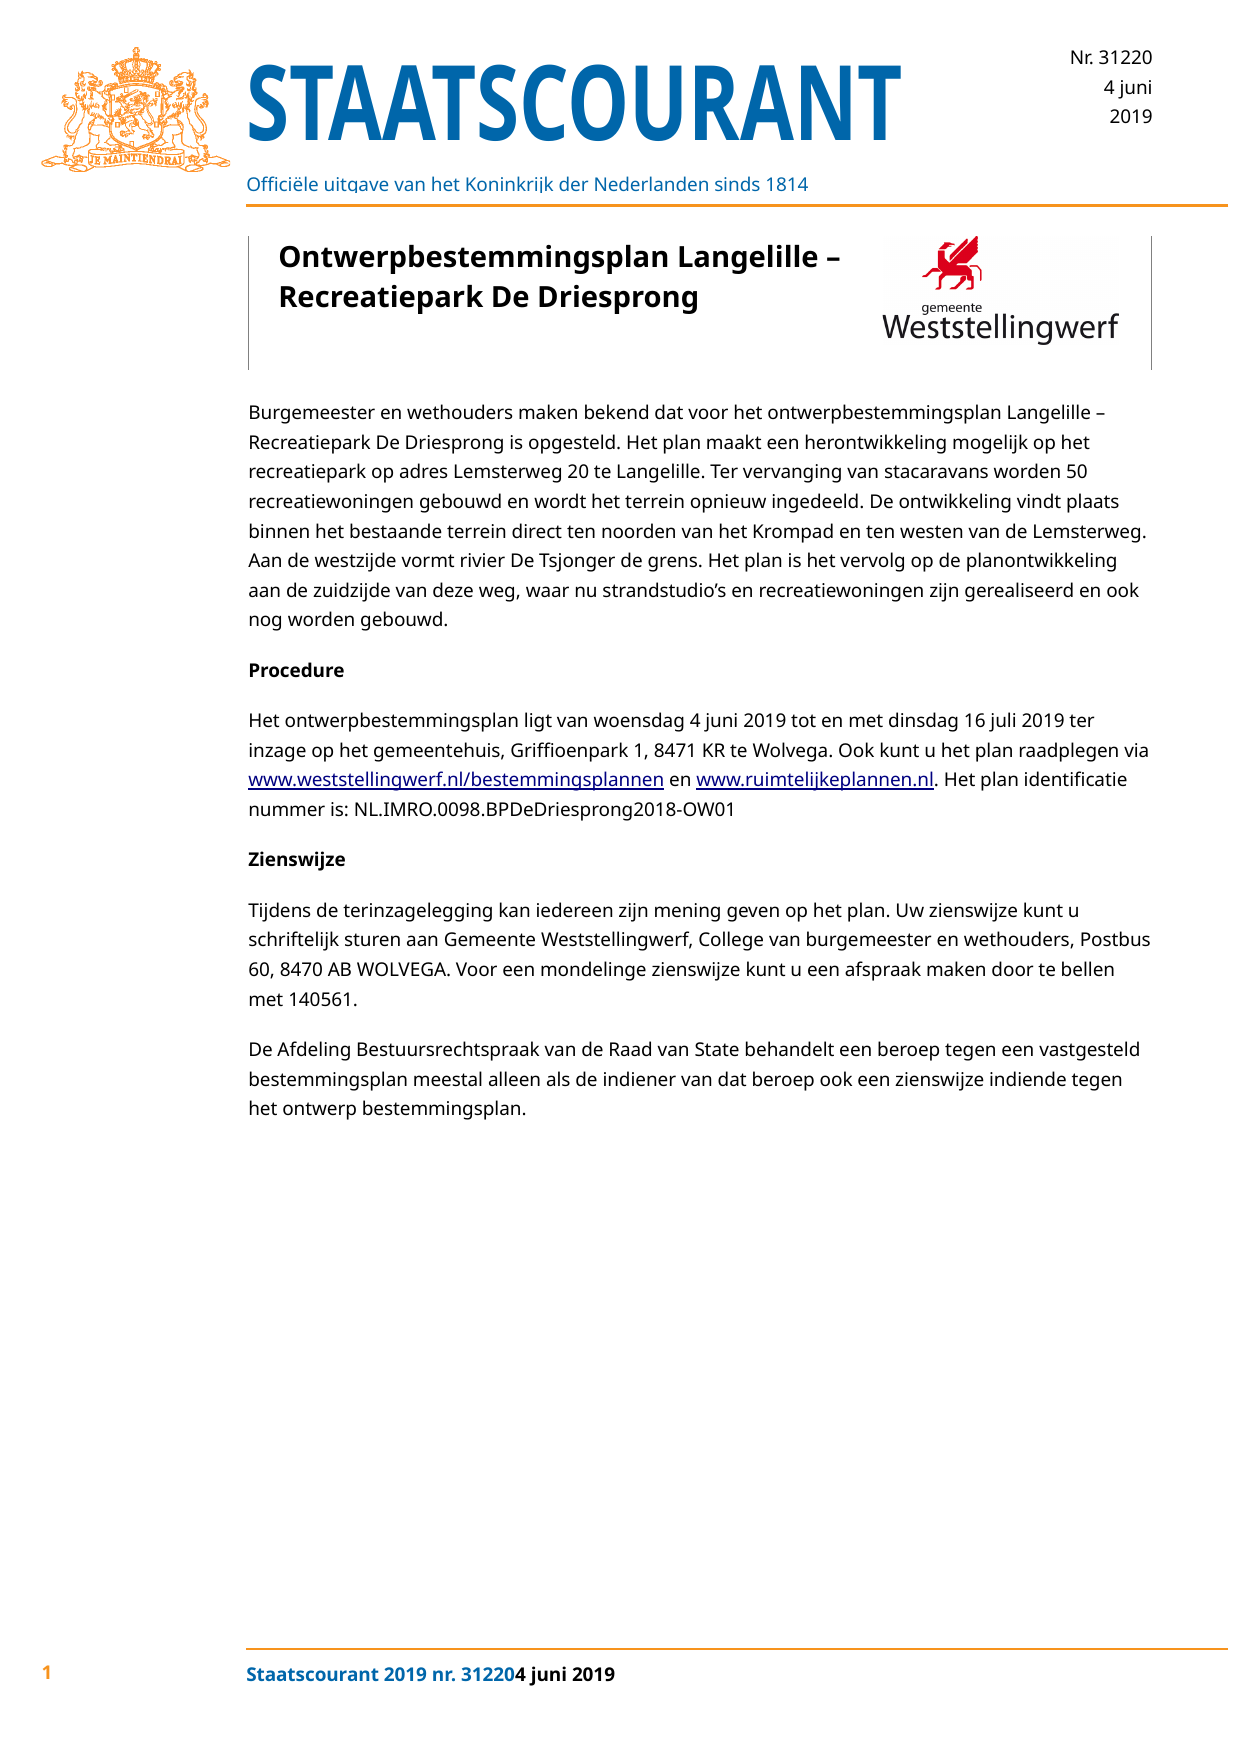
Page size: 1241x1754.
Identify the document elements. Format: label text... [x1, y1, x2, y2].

picture [882, 236, 1119, 345]
text Het ontwerpbestemmingsplan ligt van woensdag 4 juni 2019 tot en met dinsdag 16 juli 2019 ter inzage op het gemeentehuis, Griffioenpark 1, 8471 KR te Wolvega. Ook kunt u het plan raadplegen via www.weststellingwerf.nl/bestemmingsplannen en www.ruimtelijkeplannen.nl. Het plan identificatie nummer is: NL.IMRO.0098.BPDeDriesprong2018-OW01 [248, 707, 1152, 822]
picture [41, 47, 231, 172]
table_header [850, 236, 1151, 370]
text Burgemeester en wethouders maken bekend dat voor het ontwerpbestemmingsplan Langelille – Recreatiepark De Driesprong is opgesteld. Het plan maakt een herontwikkeling mogelijk op het recreatiepark op adres Lemsterweg 20 te Langelille. Ter vervanging van stacaravans worden 50 recreatiewoningen gebouwd en wordt het terrein opnieuw ingedeeld. De ontwikkeling vindt plaats binnen het bestaande terrein direct ten noorden van het Krompad en ten westen van de Lemsterweg. Aan de westzijde vormt rivier De Tsjonger de grens. Het plan is het vervolg op de planontwikkeling aan de zuidzijde van deze weg, waar nu strandstudio’s en recreatiewoningen zijn gerealiseerd en ook nog worden gebouwd. [248, 399, 1152, 632]
text Procedure [248, 657, 1152, 683]
text Tijdens de terinzagelegging kan iedereen zijn mening geven op het plan. Uw zienswijze kunt u schriftelijk sturen aan Gemeente Weststellingwerf, College van burgemeester en wethouders, Postbus 60, 8470 AB WOLVEGA. Voor een mondelinge zienswijze kunt u een afspraak maken door te bellen met 140561. [248, 897, 1152, 1011]
text De Afdeling Bestuursrechtspraak van de Raad van State behandelt een beroep tegen een vastgesteld bestemmingsplan meestal alleen als de indiener van dat beroep ook een zienswijze indiende tegen het ontwerp bestemmingsplan. [248, 1036, 1152, 1121]
text Zienswijze [248, 847, 1152, 872]
table_header Ontwerpbestemmingsplan Langelille – Recreatiepark De Driesprong [249, 236, 850, 370]
